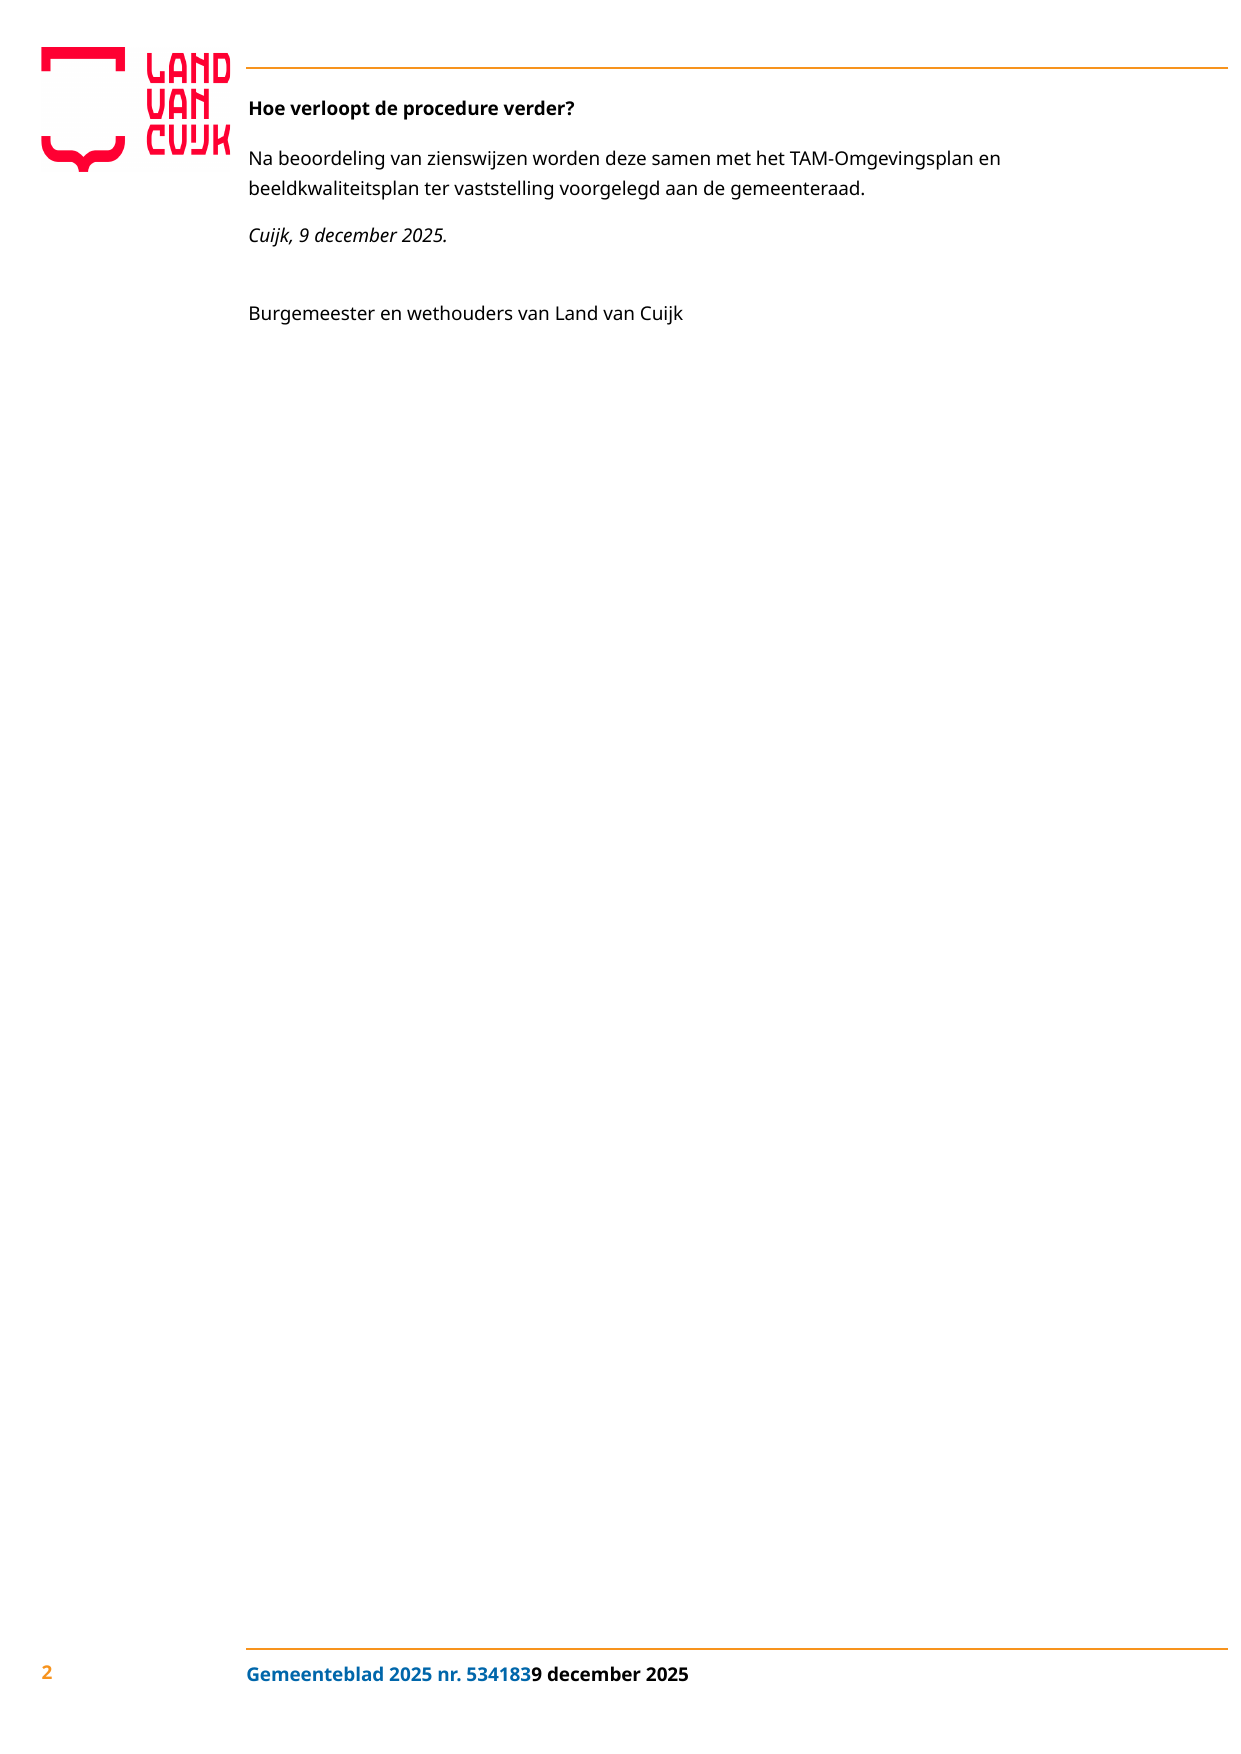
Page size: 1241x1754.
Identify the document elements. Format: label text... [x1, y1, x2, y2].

text Hoe verloopt de procedure verder? [248, 95, 1152, 121]
picture [41, 47, 231, 172]
text Burgemeester en wethouders van Land van Cuijk [248, 300, 1152, 326]
text Na beoordeling van zienswijzen worden deze samen met het TAM-Omgevingsplan en beeldkwaliteitsplan ter vaststelling voorgelegd aan de gemeenteraad. [248, 145, 1152, 201]
text Cuijk, 9 december 2025. [248, 223, 1152, 248]
